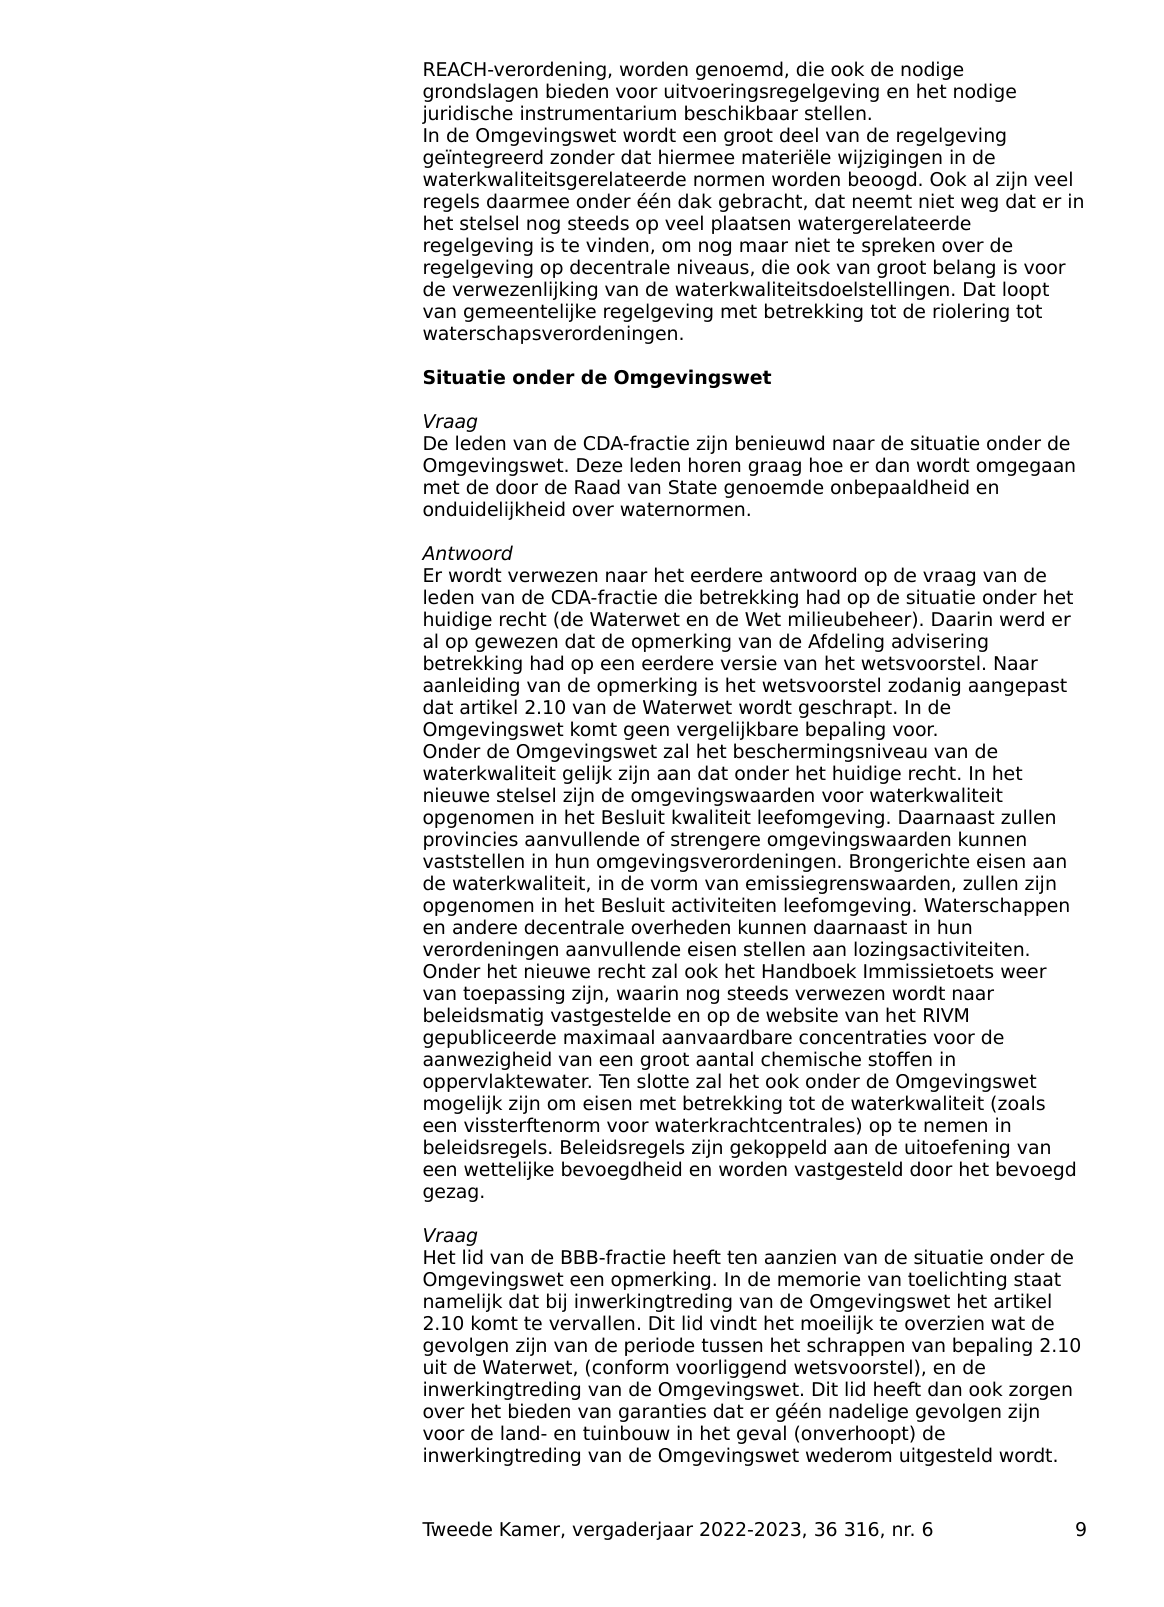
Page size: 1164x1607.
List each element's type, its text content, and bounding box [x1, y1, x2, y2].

text In de Omgevingswet wordt een groot deel van de regelgeving geïntegreerd zonder dat hiermee materiële wijzigingen in de waterkwaliteitsgerelateerde normen worden beoogd. Ook al zijn veel regels daarmee onder één dak gebracht, dat neemt niet weg dat er in het stelsel nog steeds op veel plaatsen watergerelateerde regelgeving is te vinden, om nog maar niet te spreken over de regelgeving op decentrale niveaus, die ook van groot belang is voor de verwezenlijking van de waterkwaliteitsdoelstellingen. Dat loopt van gemeentelijke regelgeving met betrekking tot de riolering tot waterschapsverordeningen. [422, 125, 1087, 345]
text REACH-verordening, worden genoemd, die ook de nodige grondslagen bieden voor uitvoeringsregelgeving en het nodige juridische instrumentarium beschikbaar stellen. [422, 59, 1087, 125]
text Onder de Omgevingswet zal het beschermingsniveau van de waterkwaliteit gelijk zijn aan dat onder het huidige recht. In het nieuwe stelsel zijn de omgevingswaarden voor waterkwaliteit opgenomen in het Besluit kwaliteit leefomgeving. Daarnaast zullen provincies aanvullende of strengere omgevingswaarden kunnen vaststellen in hun omgevingsverordeningen. Brongerichte eisen aan de waterkwaliteit, in de vorm van emissiegrenswaarden, zullen zijn opgenomen in het Besluit activiteiten leefomgeving. Waterschappen en andere decentrale overheden kunnen daarnaast in hun verordeningen aanvullende eisen stellen aan lozingsactiviteiten. Onder het nieuwe recht zal ook het Handboek Immissietoets weer van toepassing zijn, waarin nog steeds verwezen wordt naar beleidsmatig vastgestelde en op de website van het RIVM gepubliceerde maximaal aanvaardbare concentraties voor de aanwezigheid van een groot aantal chemische stoffen in oppervlaktewater. Ten slotte zal het ook onder de Omgevingswet mogelijk zijn om eisen met betrekking tot de waterkwaliteit (zoals een vissterftenorm voor waterkrachtcentrales) op te nemen in beleidsregels. Beleidsregels zijn gekoppeld aan de uitoefening van een wettelijke bevoegdheid en worden vastgesteld door het bevoegd gezag. [422, 741, 1087, 1203]
text Antwoord [422, 543, 1087, 565]
subtitle Situatie onder de Omgevingswet [422, 367, 1087, 389]
text Het lid van de BBB-fractie heeft ten aanzien van de situatie onder de Omgevingswet een opmerking. In de memorie van toelichting staat namelijk dat bij inwerkingtreding van de Omgevingswet het artikel 2.10 komt te vervallen. Dit lid vindt het moeilijk te overzien wat de gevolgen zijn van de periode tussen het schrappen van bepaling 2.10 uit de Waterwet, (conform voorliggend wetsvoorstel), en de inwerkingtreding van de Omgevingswet. Dit lid heeft dan ook zorgen over het bieden van garanties dat er géén nadelige gevolgen zijn voor de land- en tuinbouw in het geval (onverhoopt) de inwerkingtreding van de Omgevingswet wederom uitgesteld wordt. [422, 1247, 1087, 1467]
text Vraag [422, 1225, 1087, 1247]
text Vraag [422, 411, 1087, 433]
text De leden van de CDA-fractie zijn benieuwd naar de situatie onder de Omgevingswet. Deze leden horen graag hoe er dan wordt omgegaan met de door de Raad van State genoemde onbepaaldheid en onduidelijkheid over waternormen. [422, 433, 1087, 521]
text Er wordt verwezen naar het eerdere antwoord op de vraag van de leden van de CDA-fractie die betrekking had op de situatie onder het huidige recht (de Waterwet en de Wet milieubeheer). Daarin werd er al op gewezen dat de opmerking van de Afdeling advisering betrekking had op een eerdere versie van het wetsvoorstel. Naar aanleiding van de opmerking is het wetsvoorstel zodanig aangepast dat artikel 2.10 van de Waterwet wordt geschrapt. In de Omgevingswet komt geen vergelijkbare bepaling voor. [422, 565, 1087, 741]
